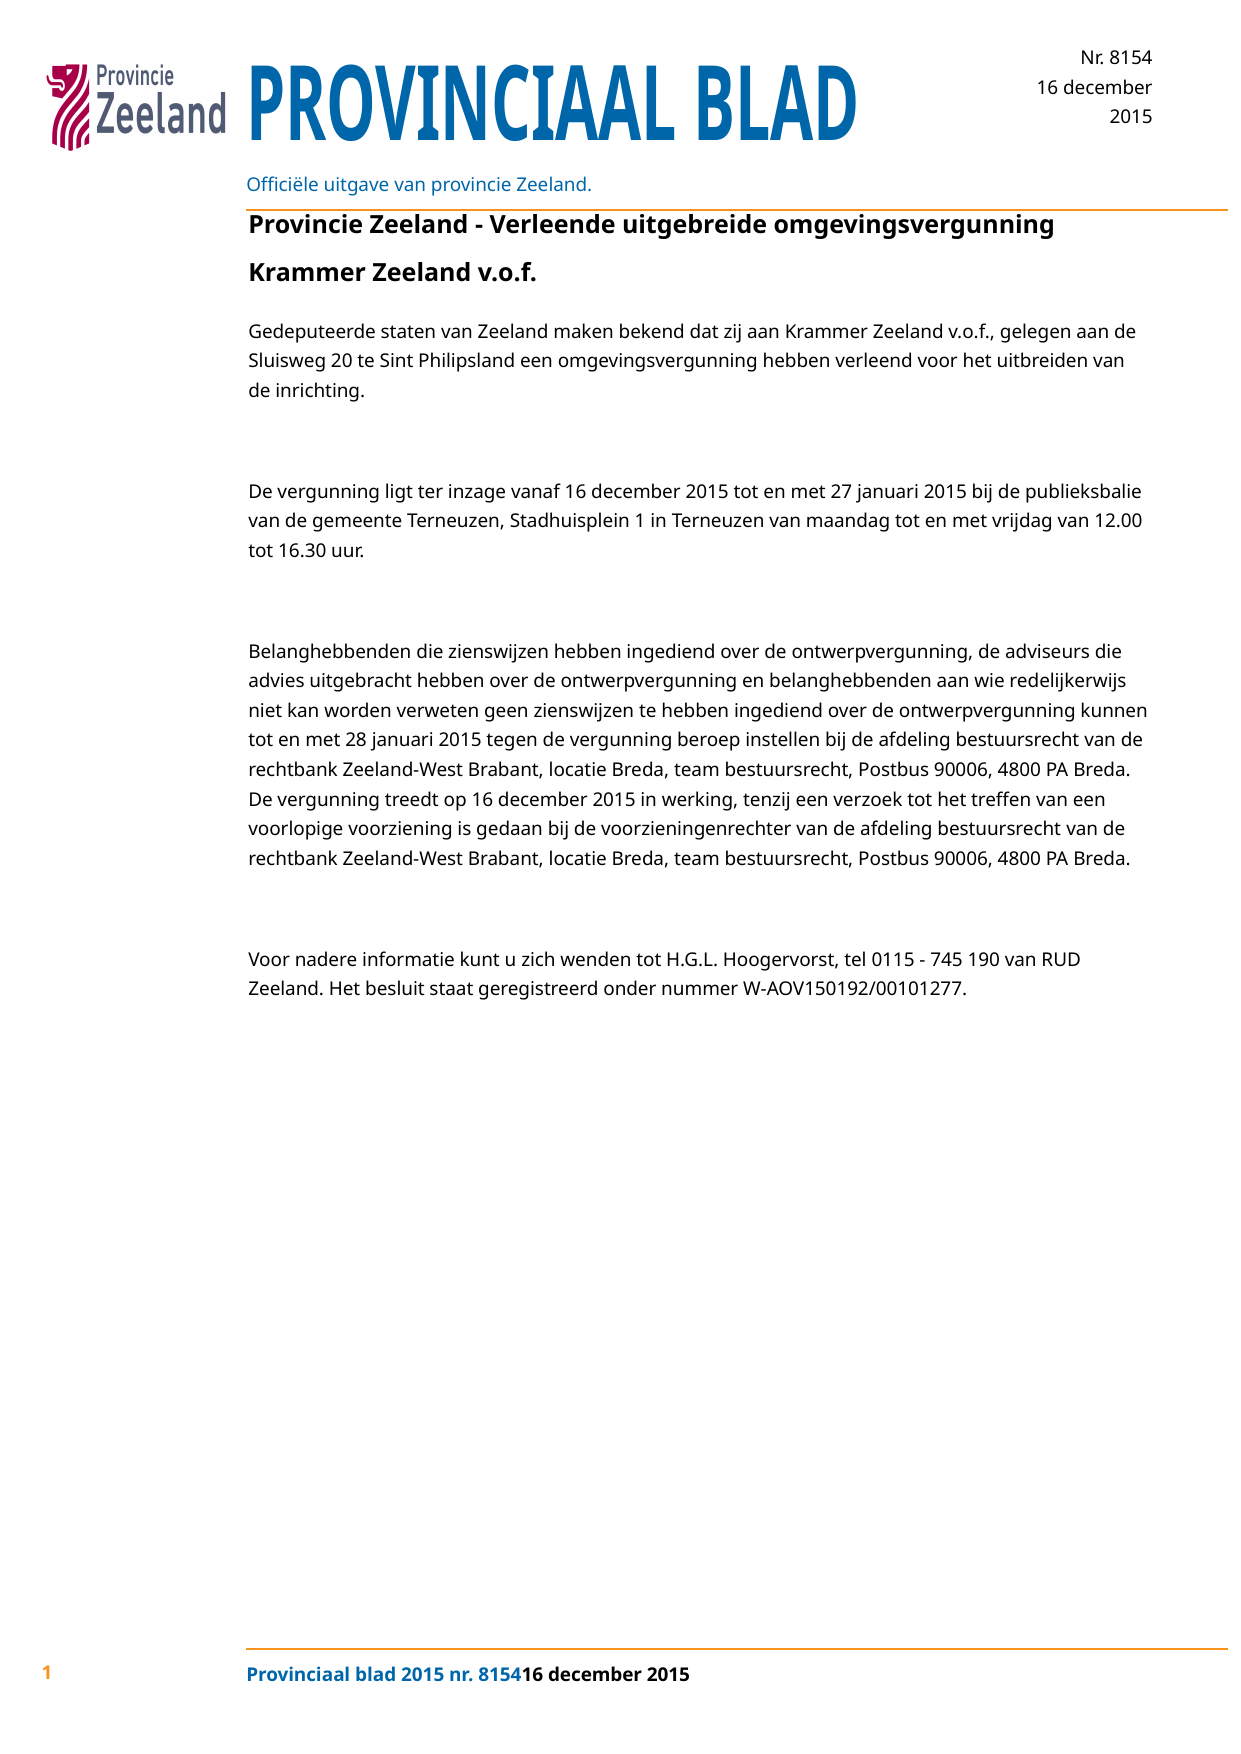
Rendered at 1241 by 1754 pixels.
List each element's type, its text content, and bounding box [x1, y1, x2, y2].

text Gedeputeerde staten van Zeeland maken bekend dat zij aan Krammer Zeeland v.o.f., gelegen aan de Sluisweg 20 te Sint Philipsland een omgevingsvergunning hebben verleend voor het uitbreiden van de inrichting. [248, 318, 1152, 403]
text Belanghebbenden die zienswijzen hebben ingediend over de ontwerpvergunning, de adviseurs die advies uitgebracht hebben over de ontwerpvergunning en belanghebbenden aan wie redelijkerwijs niet kan worden verweten geen zienswijzen te hebben ingediend over de ontwerpvergunning kunnen tot en met 28 januari 2015 tegen de vergunning beroep instellen bij de afdeling bestuursrecht van de rechtbank Zeeland-West Brabant, locatie Breda, team bestuursrecht, Postbus 90006, 4800 PA Breda. De vergunning treedt op 16 december 2015 in werking, tenzij een verzoek tot het treffen van een voorlopi­ge voorzie­ning is gedaan bij de voorzieningenrechter van de afdeling bestuursrecht­ van de rechtbank Zeeland-West Brabant, locatie Breda, team bestuursrecht, Postbus 90006, 4800 PA Breda. [248, 638, 1152, 871]
picture [41, 47, 231, 172]
text Voor nadere informatie kunt u zich wenden tot H.G.L. Hoogervorst, tel 0115 - 745 190 van RUD Zeeland. Het besluit staat geregistreerd onder nummer W-AOV150192/00101277. [248, 946, 1152, 1001]
text Provincie Zeeland - Verleende uitgebreide omgevingsvergunning Krammer Zeeland v.o.f. [248, 211, 1152, 288]
text De vergunning ligt ter inzage vanaf 16 december 2015 tot en met 27 januari 2015 bij de publieksbalie van de gemeente Terneuzen, Stadhuisplein 1 in Terneuzen van maandag tot en met vrijdag van 12.00 tot 16.30 uur. [248, 478, 1152, 563]
